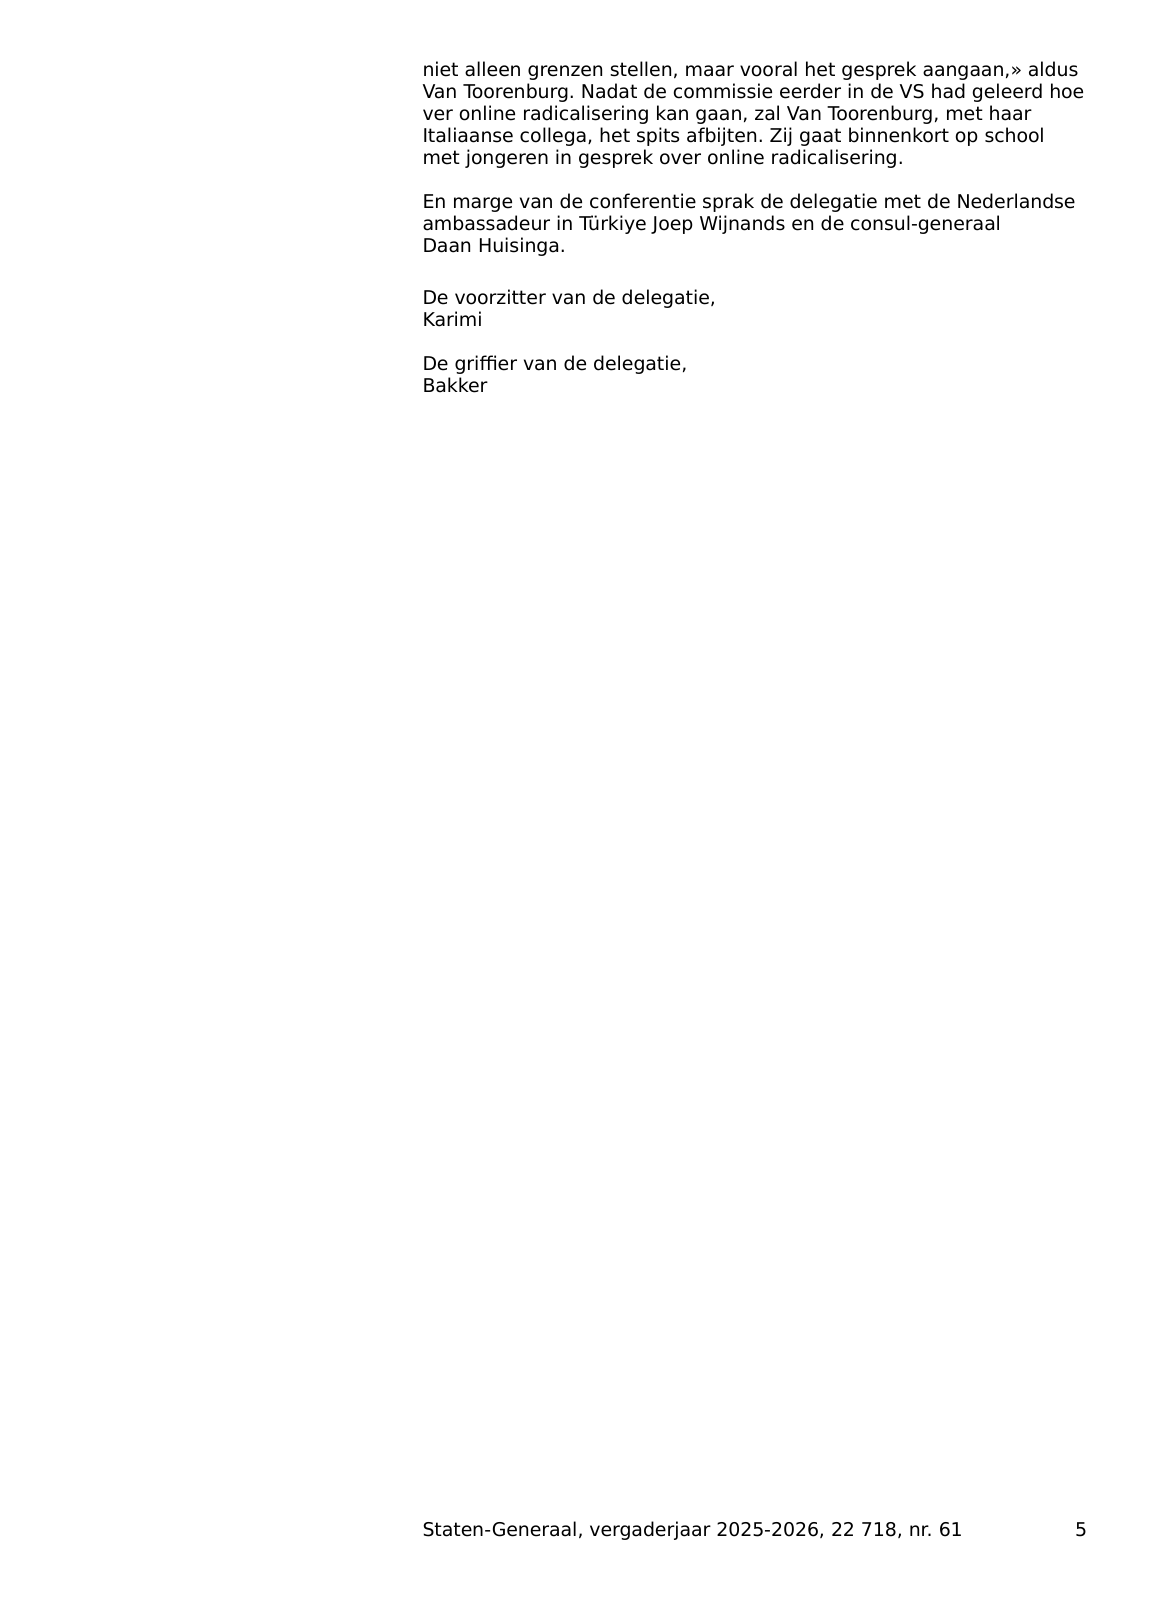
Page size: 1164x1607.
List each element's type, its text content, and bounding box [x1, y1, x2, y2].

text De griffier van de delegatie, Bakker [422, 353, 1087, 397]
text De voorzitter van de delegatie, Karimi [422, 287, 1087, 331]
text niet alleen grenzen stellen, maar vooral het gesprek aangaan,» aldus Van Toorenburg. Nadat de commissie eerder in de VS had geleerd hoe ver online radicalisering kan gaan, zal Van Toorenburg, met haar Italiaanse collega, het spits afbijten. Zij gaat binnenkort op school met jongeren in gesprek over online radicalisering. [422, 59, 1087, 169]
text En marge van de conferentie sprak de delegatie met de Nederlandse ambassadeur in Türkiye Joep Wijnands en de consul-generaal Daan Huisinga. [422, 191, 1087, 257]
